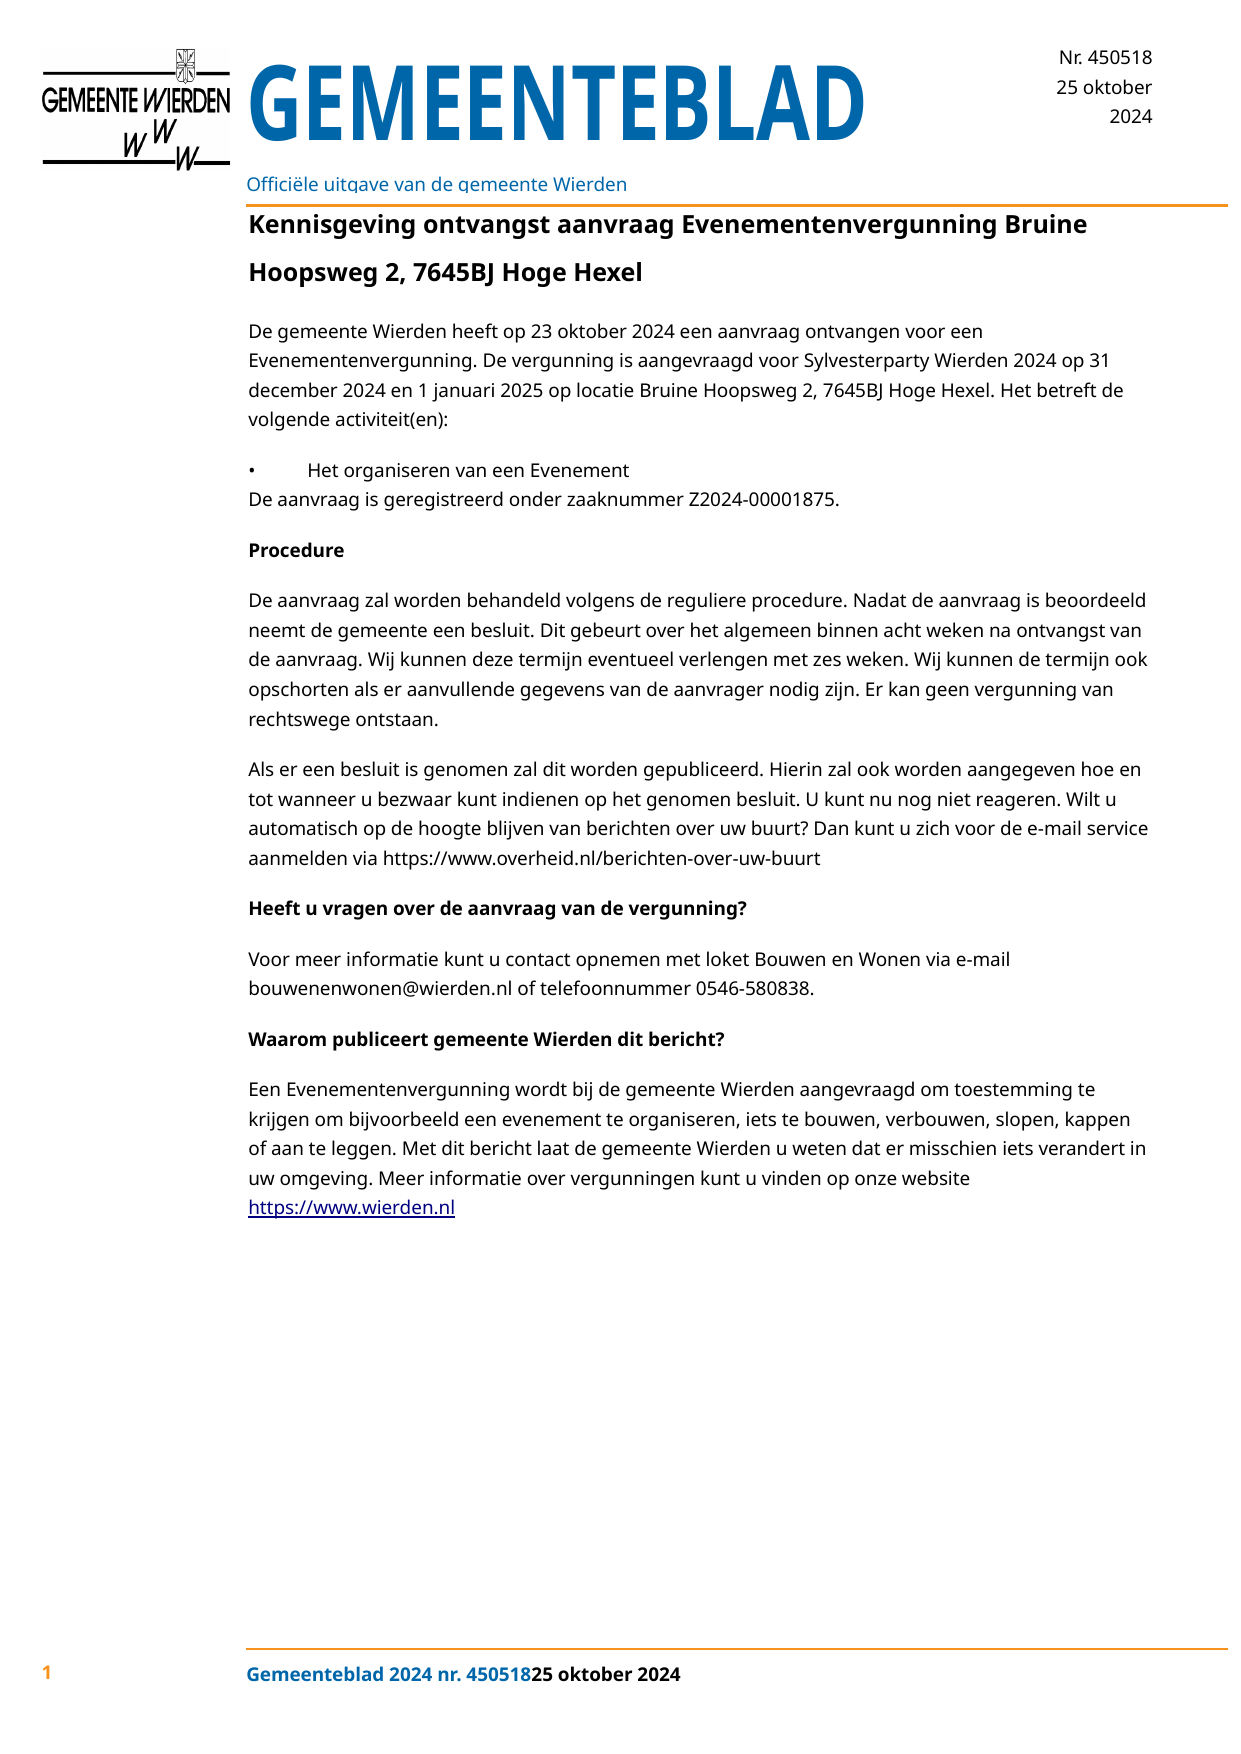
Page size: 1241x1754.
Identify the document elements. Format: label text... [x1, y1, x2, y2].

text Als er een besluit is genomen zal dit worden gepubliceerd. Hierin zal ook worden aangegeven hoe en tot wanneer u bezwaar kunt indienen op het genomen besluit. U kunt nu nog niet reageren. Wilt u automatisch op de hoogte blijven van berichten over uw buurt? Dan kunt u zich voor de e-mail service aanmelden via https://www.overheid.nl/berichten-over-uw-buurt [248, 756, 1152, 871]
text Kennisgeving ontvangst aanvraag Evenementenvergunning Bruine Hoopsweg 2, 7645BJ Hoge Hexel [248, 207, 1152, 288]
text De gemeente Wierden heeft op 23 oktober 2024 een aanvraag ontvangen voor een Evenementenvergunning. De vergunning is aangevraagd voor Sylvesterparty Wierden 2024 op 31 december 2024 en 1 januari 2025 op locatie Bruine Hoopsweg 2, 7645BJ Hoge Hexel. Het betreft de volgende activiteit(en): [248, 318, 1152, 432]
text Waarom publiceert gemeente Wierden dit bericht? [248, 1026, 1152, 1052]
text Heeft u vragen over de aanvraag van de vergunning? [248, 895, 1152, 921]
text Procedure [248, 537, 1152, 563]
text De aanvraag is geregistreerd onder zaaknummer Z2024-00001875. [248, 487, 1152, 512]
picture [41, 47, 231, 172]
text De aanvraag zal worden behandeld volgens de reguliere procedure. Nadat de aanvraag is beoordeeld neemt de gemeente een besluit. Dit gebeurt over het algemeen binnen acht weken na ontvangst van de aanvraag. Wij kunnen deze termijn eventueel verlengen met zes weken. Wij kunnen de termijn ook opschorten als er aanvullende gegevens van de aanvrager nodig zijn. Er kan geen vergunning van rechtswege ontstaan. [248, 587, 1152, 732]
text Voor meer informatie kunt u contact opnemen met loket Bouwen en Wonen via e-mail bouwenenwonen@wierden.nl of telefoonnummer 0546-580838. [248, 946, 1152, 1001]
list Het organiseren van een Evenement [248, 457, 1152, 483]
text Een Evenementenvergunning wordt bij de gemeente Wierden aangevraagd om toestemming te krijgen om bijvoorbeeld een evenement te organiseren, iets te bouwen, verbouwen, slopen, kappen of aan te leggen. Met dit bericht laat de gemeente Wierden u weten dat er misschien iets verandert in uw omgeving. Meer informatie over vergunningen kunt u vinden op onze website https://www.wierden.nl [248, 1076, 1152, 1220]
